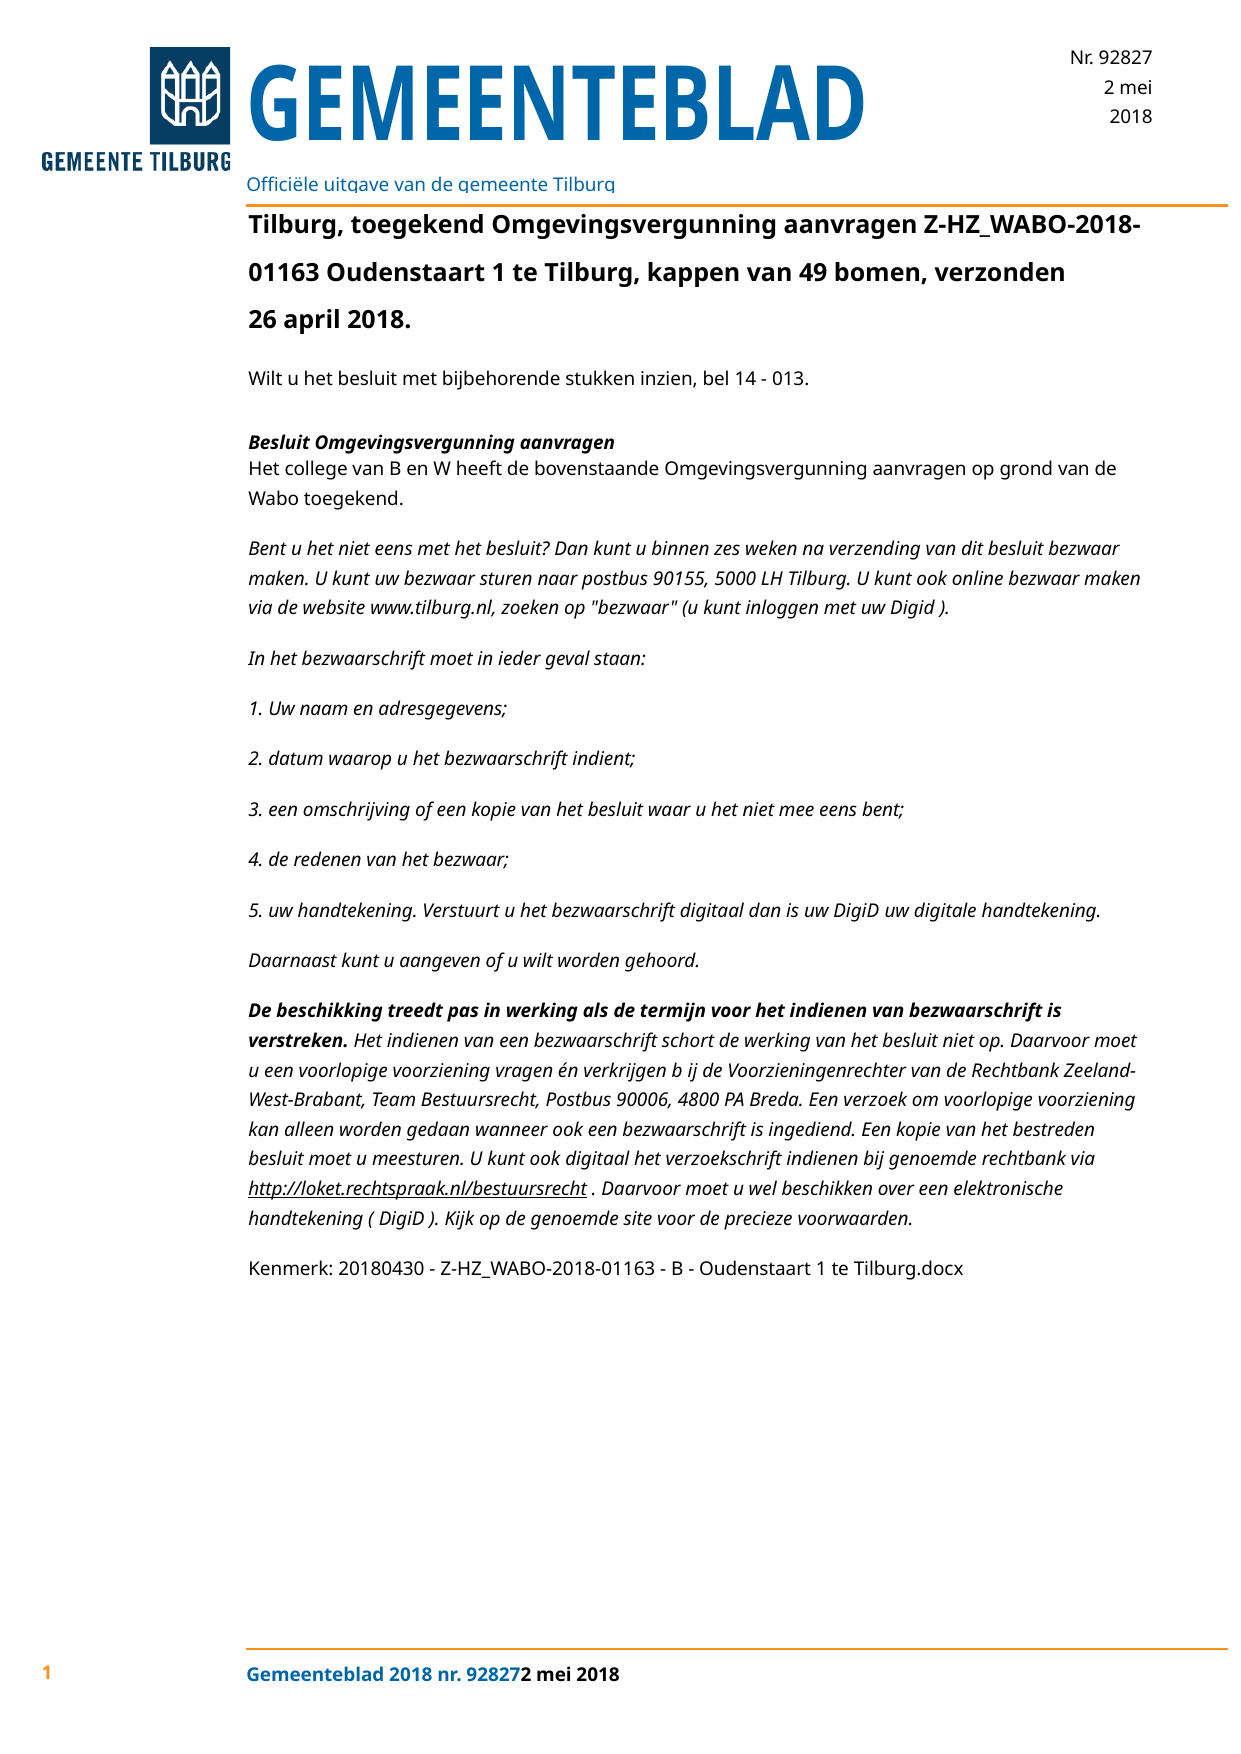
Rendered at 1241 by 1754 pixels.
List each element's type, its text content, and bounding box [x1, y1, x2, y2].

text 2. datum waarop u het bezwaarschrift indient; [248, 746, 1152, 771]
text 4. de redenen van het bezwaar; [248, 846, 1152, 872]
text 3. een omschrijving of een kopie van het besluit waar u het niet mee eens bent; [248, 796, 1152, 822]
text Daarnaast kunt u aangeven of u wilt worden gehoord. [248, 947, 1152, 973]
text In het bezwaarschrift moet in ieder geval staan: [248, 645, 1152, 671]
text 5. uw handtekening. Verstuurt u het bezwaarschrift digitaal dan is uw DigiD uw digitale handtekening. [248, 897, 1152, 923]
text Tilburg, toegekend Omgevingsvergunning aanvragen Z-HZ_WABO-2018-01163 Oudenstaart 1 te Tilburg, kappen van 49 bomen, verzonden 26 april 2018. [248, 207, 1152, 336]
text Bent u het niet eens met het besluit? Dan kunt u binnen zes weken na verzending van dit besluit bezwaar maken. U kunt uw bezwaar sturen naar postbus 90155, 5000 LH Tilburg. U kunt ook online bezwaar maken via de website www.tilburg.nl, zoeken op "bezwaar" (u kunt inloggen met uw Digid ). [248, 535, 1152, 620]
text Het college van B en W heeft de bovenstaande Omgevingsvergunning aanvragen op grond van de Wabo toegekend. [248, 455, 1152, 511]
text Besluit Omgevingsvergunning aanvragen [248, 429, 1152, 455]
text Wilt u het besluit met bijbehorende stukken inzien, bel 14 - 013. [248, 366, 1152, 391]
text 1. Uw naam en adresgegevens; [248, 695, 1152, 721]
text De beschikking treedt pas in werking als de termijn voor het indienen van bezwaarschrift is verstreken. Het indienen van een bezwaarschrift schort de werking van het besluit niet op. Daarvoor moet u een voorlopige voorziening vragen én verkrijgen b ij de Voorzieningenrechter van de Rechtbank Zeeland-West-Brabant, Team Bestuursrecht, Postbus 90006, 4800 PA Breda. Een verzoek om voorlopige voorziening kan alleen worden gedaan wanneer ook een bezwaarschrift is ingediend. Een kopie van het bestreden besluit moet u meesturen. U kunt ook digitaal het verzoekschrift indienen bij genoemde rechtbank via http://loket.rechtspraak.nl/bestuursrecht . Daarvoor moet u wel beschikken over een elektronische handtekening ( DigiD ). Kijk op de genoemde site voor de precieze voorwaarden. [248, 998, 1152, 1231]
picture [41, 47, 231, 172]
text Kenmerk: 20180430 - Z-HZ_WABO-2018-01163 - B - Oudenstaart 1 te Tilburg.docx [248, 1255, 1152, 1281]
